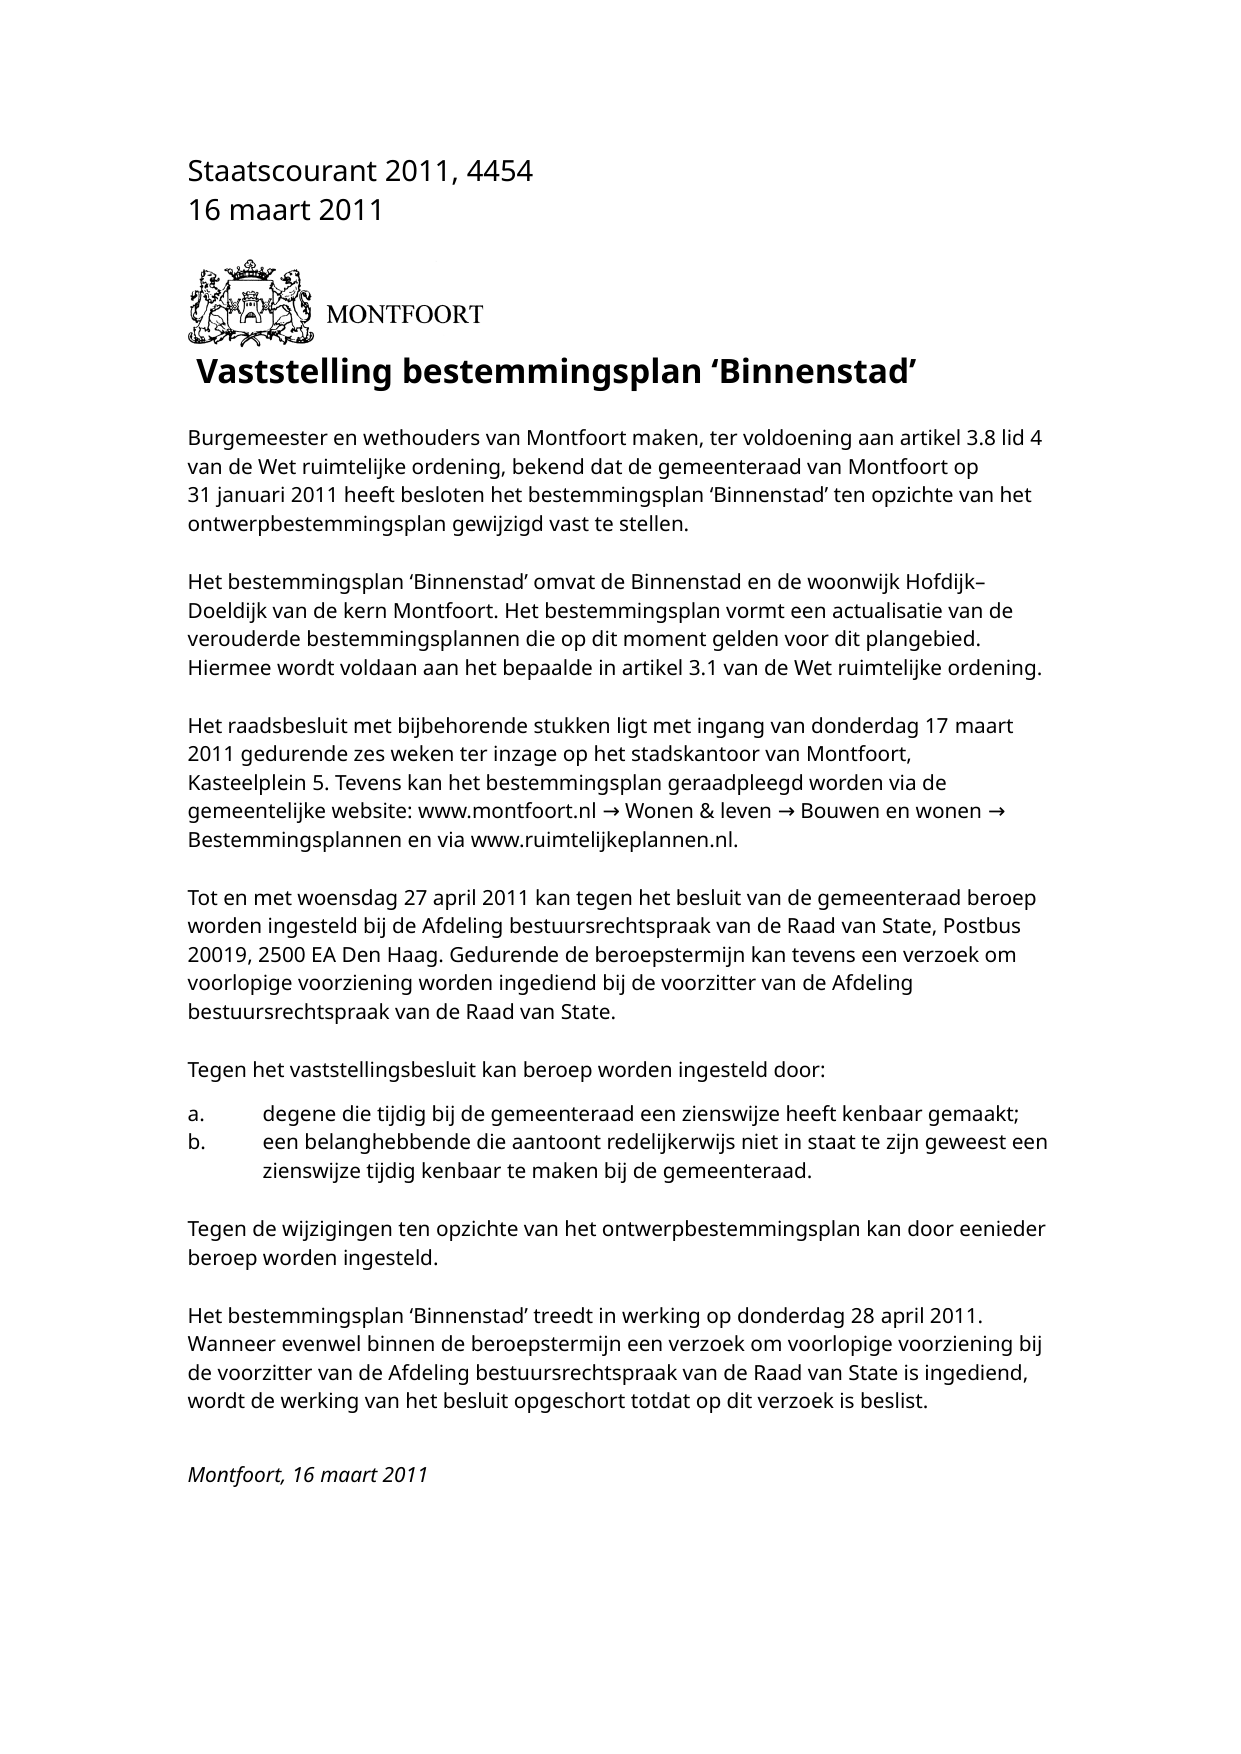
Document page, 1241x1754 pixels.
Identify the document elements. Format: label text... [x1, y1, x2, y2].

text Het bestemmingsplan ‘Binnenstad’ omvat de Binnenstad en de woonwijk Hofdijk–Doeldijk van de kern Montfoort. Het bestemmingsplan vormt een actualisatie van de verouderde bestemmingsplannen die op dit moment gelden voor dit plangebied. Hiermee wordt voldaan aan het bepaalde in artikel 3.1 van de Wet ruimtelijke ordening. [187, 567, 1053, 681]
text 16 maart 2011 [187, 190, 1053, 229]
text Tegen het vaststellingsbesluit kan beroep worden ingesteld door: [187, 1055, 1053, 1084]
picture [187, 258, 484, 348]
text Burgemeester en wethouders van Montfoort maken, ter voldoening aan artikel 3.8 lid 4 van de Wet ruimtelijke ordening, bekend dat de gemeenteraad van Montfoort op 31 januari 2011 heeft besloten het bestemmingsplan ‘Binnenstad’ ten opzichte van het ontwerpbestemmingsplan gewijzigd vast te stellen. [187, 423, 1053, 537]
text Tegen de wijzigingen ten opzichte van het ontwerpbestemmingsplan kan door eenieder beroep worden ingesteld. [187, 1214, 1053, 1271]
text Het bestemmingsplan ‘Binnenstad’ treedt in werking op donderdag 28 april 2011. Wanneer evenwel binnen de beroepstermijn een verzoek om voorlopige voorziening bij de voorzitter van de Afdeling bestuursrechtspraak van de Raad van State is ingediend, wordt de werking van het besluit opgeschort totdat op dit verzoek is beslist. [187, 1301, 1053, 1415]
list een belanghebbende die aantoont redelijkerwijs niet in staat te zijn geweest een zienswijze tijdig kenbaar te maken bij de gemeenteraad. [187, 1127, 1053, 1184]
text Het raadsbesluit met bijbehorende stukken ligt met ingang van donderdag 17 maart 2011 gedurende zes weken ter inzage op het stadskantoor van Montfoort, Kasteelplein 5. Tevens kan het bestemmingsplan geraadpleegd worden via de gemeentelijke website: www.montfoort.nl → Wonen & leven → Bouwen en wonen → Bestemmingsplannen en via www.ruimtelijkeplannen.nl. [187, 711, 1053, 853]
list degene die tijdig bij de gemeenteraad een zienswijze heeft kenbaar gemaakt; [187, 1099, 1053, 1127]
text Montfoort, 16 maart 2011 [187, 1460, 1053, 1488]
text Tot en met woensdag 27 april 2011 kan tegen het besluit van de gemeenteraad beroep worden ingesteld bij de Afdeling bestuursrechtspraak van de Raad van State, Postbus 20019, 2500 EA Den Haag. Gedurende de beroepstermijn kan tevens een verzoek om voorlopige voorziening worden ingediend bij de voorzitter van de Afdeling bestuursrechtspraak van de Raad van State. [187, 883, 1053, 1025]
subtitle Vaststelling bestemmingsplan ‘Binnenstad’ [187, 271, 1053, 393]
text Staatscourant 2011, 4454 [187, 150, 1053, 190]
